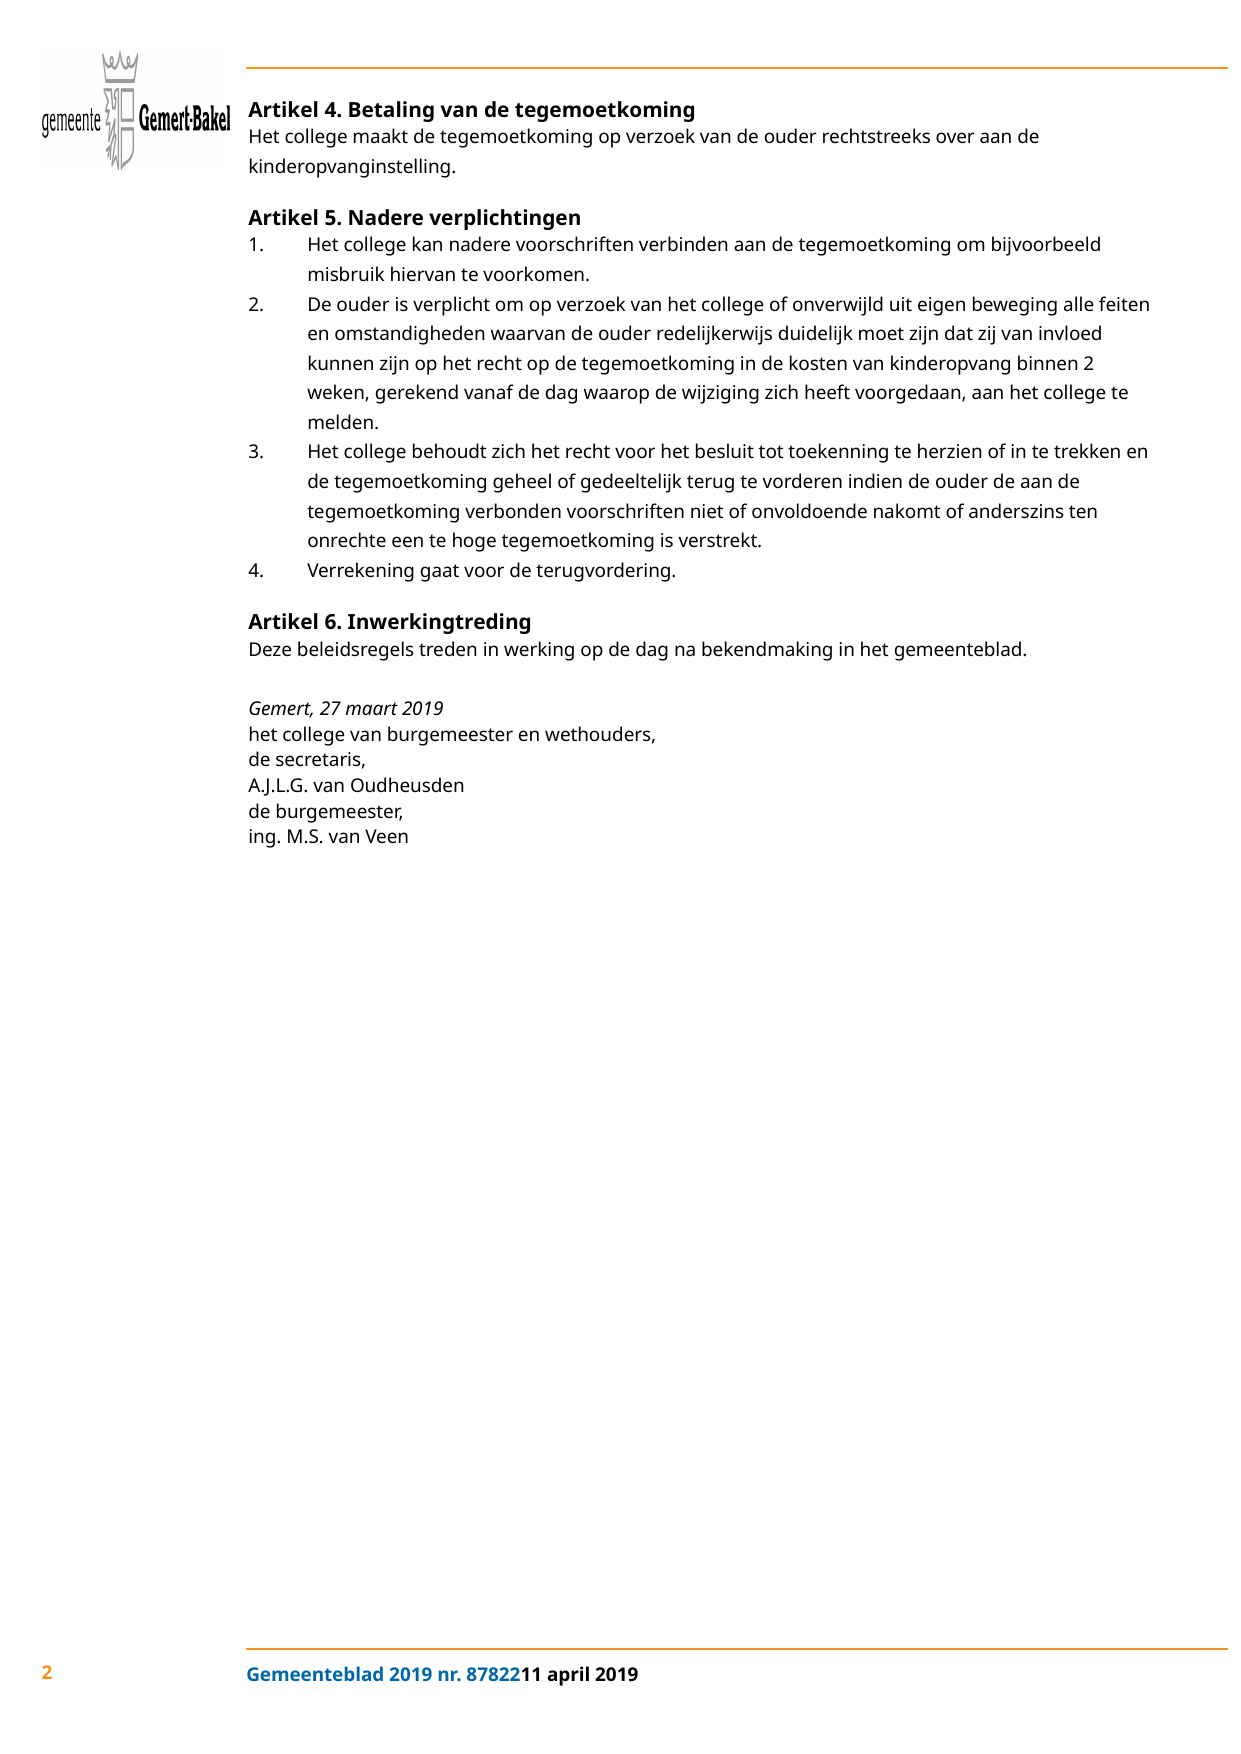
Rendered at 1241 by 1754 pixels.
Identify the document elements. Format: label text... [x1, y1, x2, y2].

text de secretaris, [248, 747, 1152, 772]
text het college van burgemeester en wethouders, [248, 721, 1152, 747]
text Deze beleidsregels treden in werking op de dag na bekendmaking in het gemeenteblad. [248, 636, 1152, 662]
list Verrekening gaat voor de terugvordering. [248, 557, 1152, 583]
text A.J.L.G. van Oudheusden [248, 772, 1152, 798]
list Het college kan nadere voorschriften verbinden aan de tegemoetkoming om bijvoorbeeld misbruik hiervan te voorkomen. [248, 232, 1152, 287]
picture [41, 47, 231, 172]
text Artikel 4. Betaling van de tegemoetkoming [248, 95, 1152, 123]
text de burgemeester, [248, 798, 1152, 824]
text Artikel 6. Inwerkingtreding [248, 607, 1152, 636]
text ing. M.S. van Veen [248, 824, 1152, 849]
text Gemert, 27 maart 2019 [248, 695, 1152, 721]
list Het college behoudt zich het recht voor het besluit tot toekenning te herzien of in te trekken en de tegemoetkoming geheel of gedeeltelijk terug te vorderen indien de ouder de aan de tegemoetkoming verbonden voorschriften niet of onvoldoende nakomt of anderszins ten onrechte een te hoge tegemoetkoming is verstrekt. [248, 439, 1152, 553]
list De ouder is verplicht om op verzoek van het college of onverwijld uit eigen beweging alle feiten en omstandigheden waarvan de ouder redelijkerwijs duidelijk moet zijn dat zij van invloed kunnen zijn op het recht op de tegemoetkoming in de kosten van kinderopvang binnen 2 weken, gerekend vanaf de dag waarop de wijziging zich heeft voorgedaan, aan het college te melden. [248, 291, 1152, 435]
text Het college maakt de tegemoetkoming op verzoek van de ouder rechtstreeks over aan de kinderopvanginstelling. [248, 123, 1152, 178]
text Artikel 5. Nadere verplichtingen [248, 203, 1152, 232]
